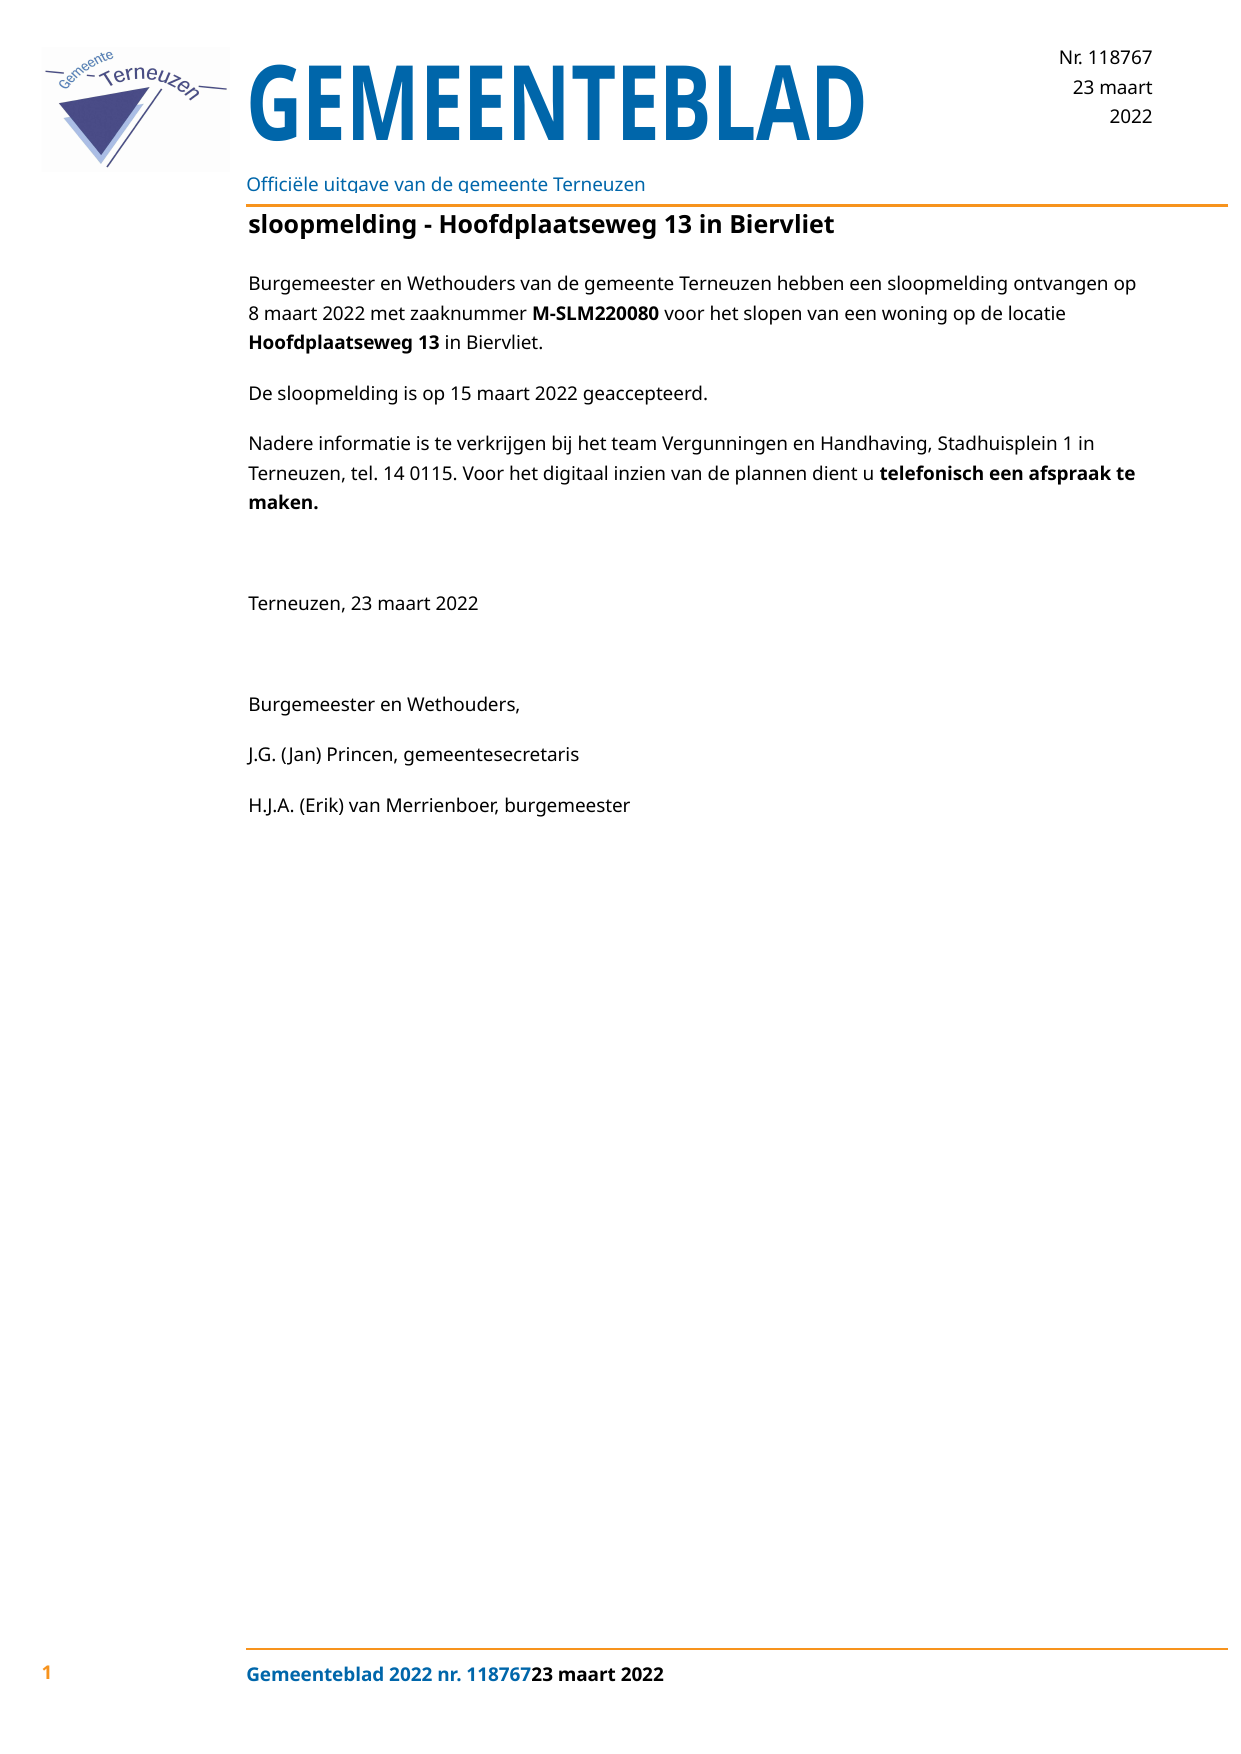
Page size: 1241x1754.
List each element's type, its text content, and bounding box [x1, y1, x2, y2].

text Burgemeester en Wethouders van de gemeente Terneuzen hebben een sloopmelding ontvangen op 8 maart 2022 met zaaknummer M-SLM220080 voor het slopen van een woning op de locatie Hoofdplaatseweg 13 in Biervliet. [248, 270, 1152, 355]
text De sloopmelding is op 15 maart 2022 geaccepteerd. [248, 380, 1152, 406]
picture [41, 47, 231, 172]
text Burgemeester en Wethouders, [248, 691, 1152, 717]
text Nadere informatie is te verkrijgen bij het team Vergunningen en Handhaving, Stadhuisplein 1 in Terneuzen, tel. 14 0115. Voor het digitaal inzien van de plannen dient u telefonisch een afspraak te maken. [248, 430, 1152, 515]
text H.J.A. (Erik) van Merrienboer, burgemeester [248, 792, 1152, 818]
text Terneuzen, 23 maart 2022 [248, 590, 1152, 616]
text J.G. (Jan) Princen, gemeentesecretaris [248, 742, 1152, 767]
text sloopmelding - Hoofdplaatseweg 13 in Biervliet [248, 207, 1152, 241]
